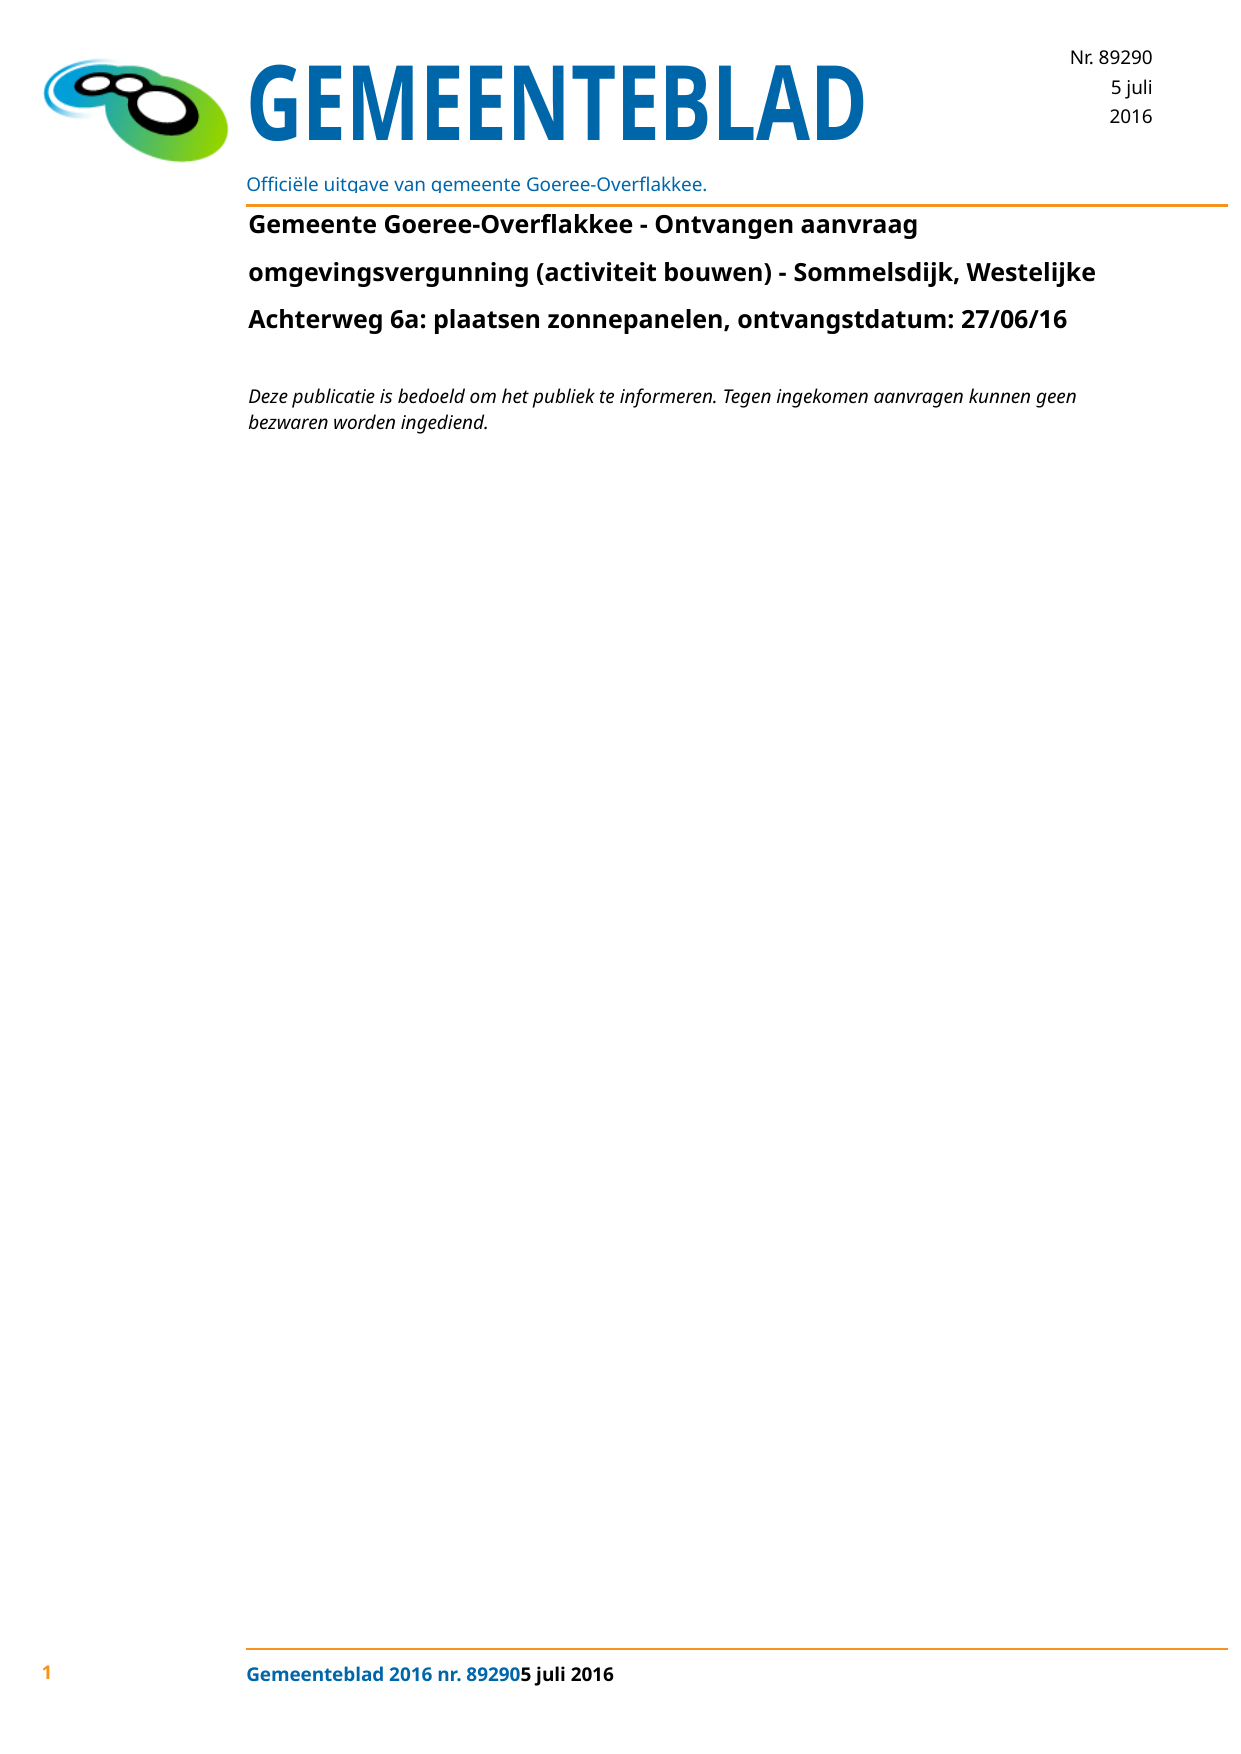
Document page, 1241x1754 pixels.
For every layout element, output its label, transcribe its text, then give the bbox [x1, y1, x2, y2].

picture [41, 47, 231, 172]
text Deze publicatie is bedoeld om het publiek te informeren. Tegen ingekomen aanvragen kunnen geen bezwaren worden ingediend. [248, 384, 1152, 435]
text Gemeente Goeree-Overflakkee - Ontvangen aanvraag omgevingsvergunning (activiteit bouwen) - Sommelsdijk, Westelijke Achterweg 6a: plaatsen zonnepanelen, ontvangstdatum: 27/06/16 [248, 207, 1152, 336]
